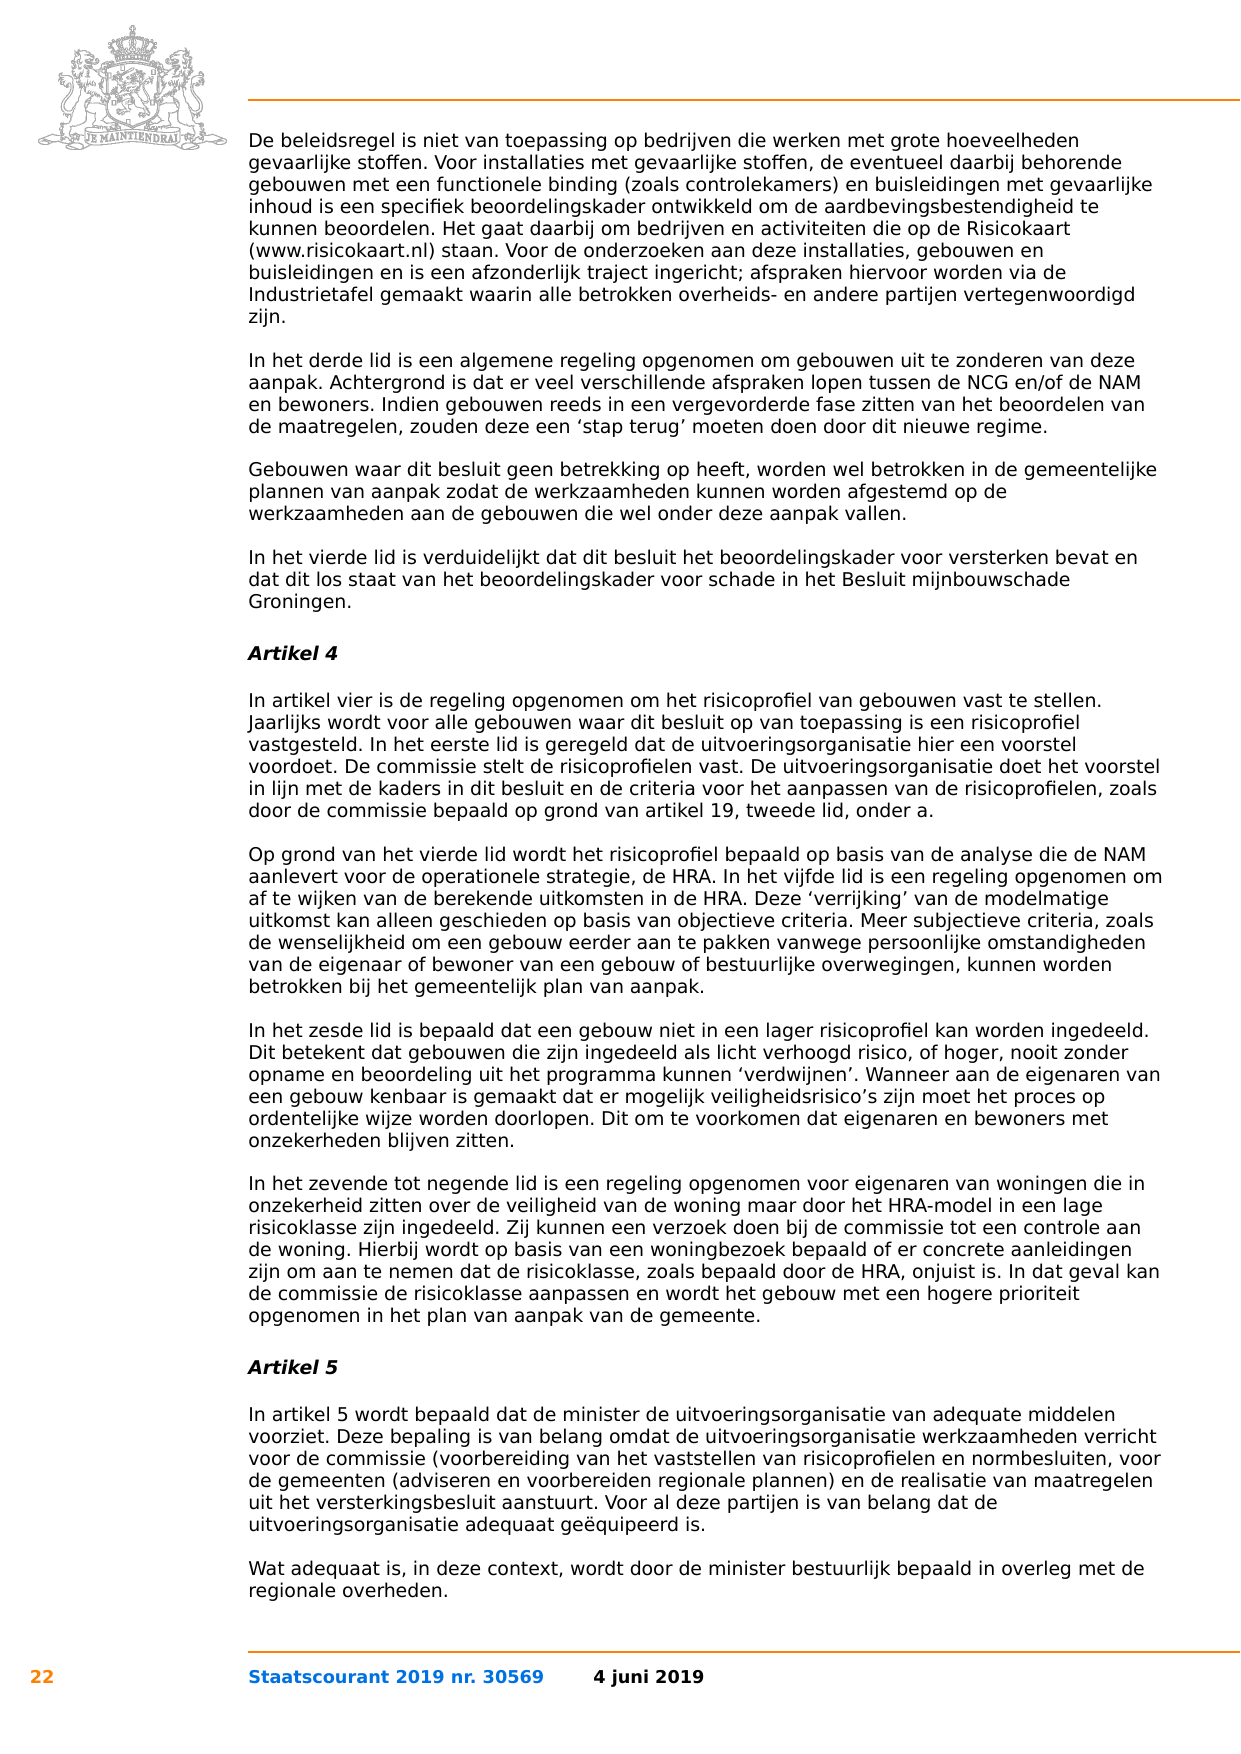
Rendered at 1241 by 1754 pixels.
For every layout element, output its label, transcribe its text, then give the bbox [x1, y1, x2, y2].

text De beleidsregel is niet van toepassing op bedrijven die werken met grote hoeveelheden gevaarlijke stoffen. Voor installaties met gevaarlijke stoffen, de eventueel daarbij behorende gebouwen met een functionele binding (zoals controlekamers) en buisleidingen met gevaarlijke inhoud is een specifiek beoordelingskader ontwikkeld om de aardbevingsbestendigheid te kunnen beoordelen. Het gaat daarbij om bedrijven en activiteiten die op de Risicokaart (www.risicokaart.nl) staan. Voor de onderzoeken aan deze installaties, gebouwen en buisleidingen en is een afzonderlijk traject ingericht; afspraken hiervoor worden via de Industrietafel gemaakt waarin alle betrokken overheids- en andere partijen vertegenwoordigd zijn. [248, 130, 1163, 328]
text Gebouwen waar dit besluit geen betrekking op heeft, worden wel betrokken in de gemeentelijke plannen van aanpak zodat de werkzaamheden kunnen worden afgestemd op de werkzaamheden aan de gebouwen die wel onder deze aanpak vallen. [248, 459, 1163, 525]
text In het derde lid is een algemene regeling opgenomen om gebouwen uit te zonderen van deze aanpak. Achtergrond is dat er veel verschillende afspraken lopen tussen de NCG en/of de NAM en bewoners. Indien gebouwen reeds in een vergevorderde fase zitten van het beoordelen van de maatregelen, zouden deze een ‘stap terug’ moeten doen door dit nieuwe regime. [248, 349, 1163, 437]
text Op grond van het vierde lid wordt het risicoprofiel bepaald op basis van de analyse die de NAM aanlevert voor de operationele strategie, de HRA. In het vijfde lid is een regeling opgenomen om af te wijken van de berekende uitkomsten in de HRA. Deze ‘verrijking’ van de modelmatige uitkomst kan alleen geschieden op basis van objectieve criteria. Meer subjectieve criteria, zoals de wenselijkheid om een gebouw eerder aan te pakken vanwege persoonlijke omstandigheden van de eigenaar of bewoner van een gebouw of bestuurlijke overwegingen, kunnen worden betrokken bij het gemeentelijk plan van aanpak. [248, 844, 1163, 998]
text In het vierde lid is verduidelijkt dat dit besluit het beoordelingskader voor versterken bevat en dat dit los staat van het beoordelingskader voor schade in het Besluit mijnbouwschade Groningen. [248, 547, 1163, 613]
text In artikel 5 wordt bepaald dat de minister de uitvoeringsorganisatie van adequate middelen voorziet. Deze bepaling is van belang omdat de uitvoeringsorganisatie werkzaamheden verricht voor de commissie (voorbereiding van het vaststellen van risicoprofielen en normbesluiten, voor de gemeenten (adviseren en voorbereiden regionale plannen) en de realisatie van maatregelen uit het versterkingsbesluit aanstuurt. Voor al deze partijen is van belang dat de uitvoeringsorganisatie adequaat geëquipeerd is. [248, 1404, 1163, 1536]
text In artikel vier is de regeling opgenomen om het risicoprofiel van gebouwen vast te stellen. Jaarlijks wordt voor alle gebouwen waar dit besluit op van toepassing is een risicoprofiel vastgesteld. In het eerste lid is geregeld dat de uitvoeringsorganisatie hier een voorstel voordoet. De commissie stelt de risicoprofielen vast. De uitvoeringsorganisatie doet het voorstel in lijn met de kaders in dit besluit en de criteria voor het aanpassen van de risicoprofielen, zoals door de commissie bepaald op grond van artikel 19, tweede lid, onder a. [248, 690, 1163, 822]
subtitle Artikel 5 [248, 1357, 1163, 1379]
text In het zesde lid is bepaald dat een gebouw niet in een lager risicoprofiel kan worden ingedeeld. Dit betekent dat gebouwen die zijn ingedeeld als licht verhoogd risico, of hoger, nooit zonder opname en beoordeling uit het programma kunnen ‘verdwijnen’. Wanneer aan de eigenaren van een gebouw kenbaar is gemaakt dat er mogelijk veiligheidsrisico’s zijn moet het proces op ordentelijke wijze worden doorlopen. Dit om te voorkomen dat eigenaren en bewoners met onzekerheden blijven zitten. [248, 1019, 1163, 1151]
picture [38, 25, 227, 150]
text Wat adequaat is, in deze context, wordt door de minister bestuurlijk bepaald in overleg met de regionale overheden. [248, 1558, 1163, 1602]
text In het zevende tot negende lid is een regeling opgenomen voor eigenaren van woningen die in onzekerheid zitten over de veiligheid van de woning maar door het HRA-model in een lage risicoklasse zijn ingedeeld. Zij kunnen een verzoek doen bij de commissie tot een controle aan de woning. Hierbij wordt op basis van een woningbezoek bepaald of er concrete aanleidingen zijn om aan te nemen dat de risicoklasse, zoals bepaald door de HRA, onjuist is. In dat geval kan de commissie de risicoklasse aanpassen en wordt het gebouw met een hogere prioriteit opgenomen in het plan van aanpak van de gemeente. [248, 1173, 1163, 1327]
subtitle Artikel 4 [248, 643, 1163, 665]
